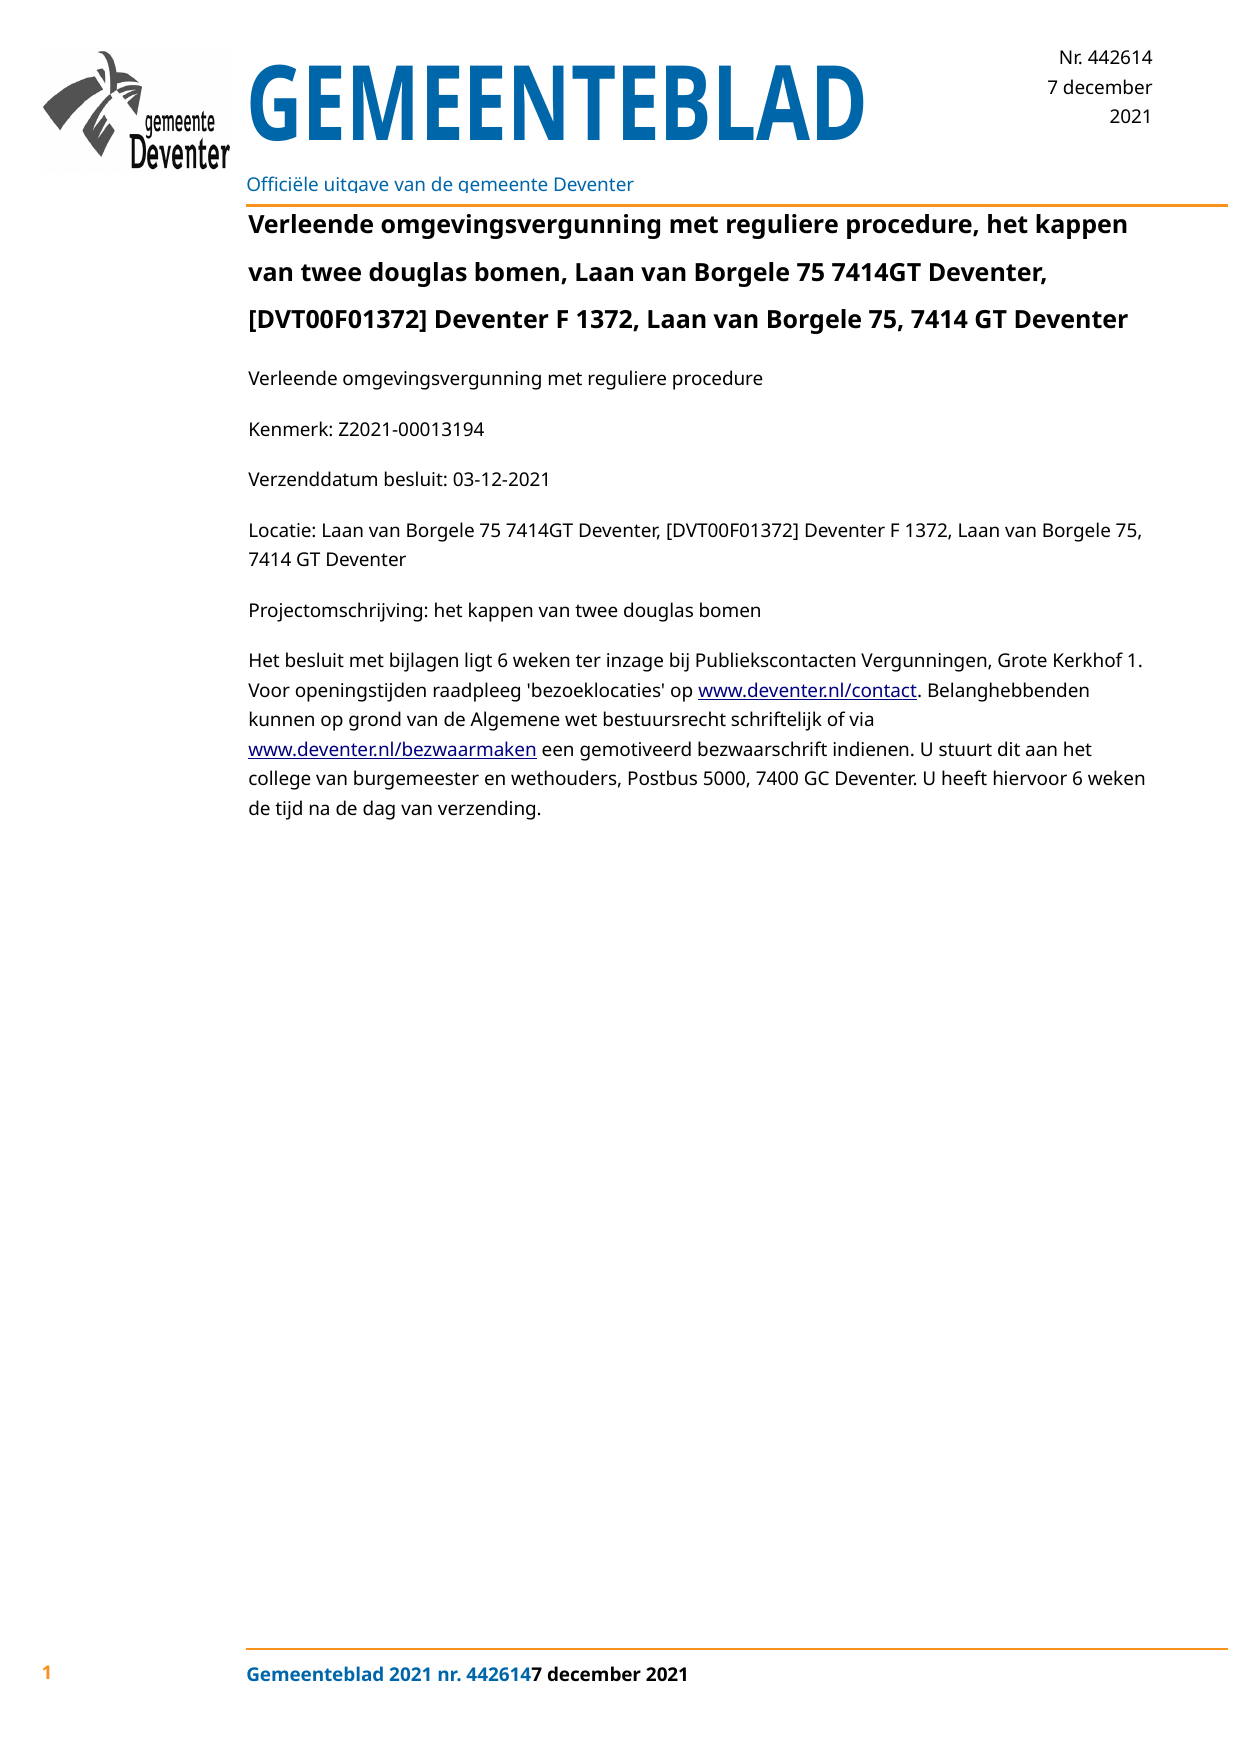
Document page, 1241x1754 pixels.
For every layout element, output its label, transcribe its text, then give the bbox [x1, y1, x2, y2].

text Verzenddatum besluit: 03-12-2021 [248, 466, 1152, 492]
text Het besluit met bijlagen ligt 6 weken ter inzage bij Publiekscontacten Vergunningen, Grote Kerkhof 1. Voor openingstijden raadpleeg 'bezoeklocaties' op www.deventer.nl/contact. Belanghebbenden kunnen op grond van de Algemene wet bestuursrecht schriftelijk of via www.deventer.nl/bezwaarmaken een gemotiveerd bezwaarschrift indienen. U stuurt dit aan het college van burgemeester en wethouders, Postbus 5000, 7400 GC Deventer. U heeft hiervoor 6 weken de tijd na de dag van verzending. [248, 647, 1152, 821]
text Verleende omgevingsvergunning met reguliere procedure [248, 366, 1152, 391]
text Locatie: Laan van Borgele 75 7414GT Deventer, [DVT00F01372] Deventer F 1372, Laan van Borgele 75, 7414 GT Deventer [248, 517, 1152, 572]
text Kenmerk: Z2021-00013194 [248, 416, 1152, 442]
text Projectomschrijving: het kappen van twee douglas bomen [248, 597, 1152, 622]
picture [41, 47, 231, 172]
text Verleende omgevingsvergunning met reguliere procedure, het kappen van twee douglas bomen, Laan van Borgele 75 7414GT Deventer, [DVT00F01372] Deventer F 1372, Laan van Borgele 75, 7414 GT Deventer [248, 207, 1152, 336]
